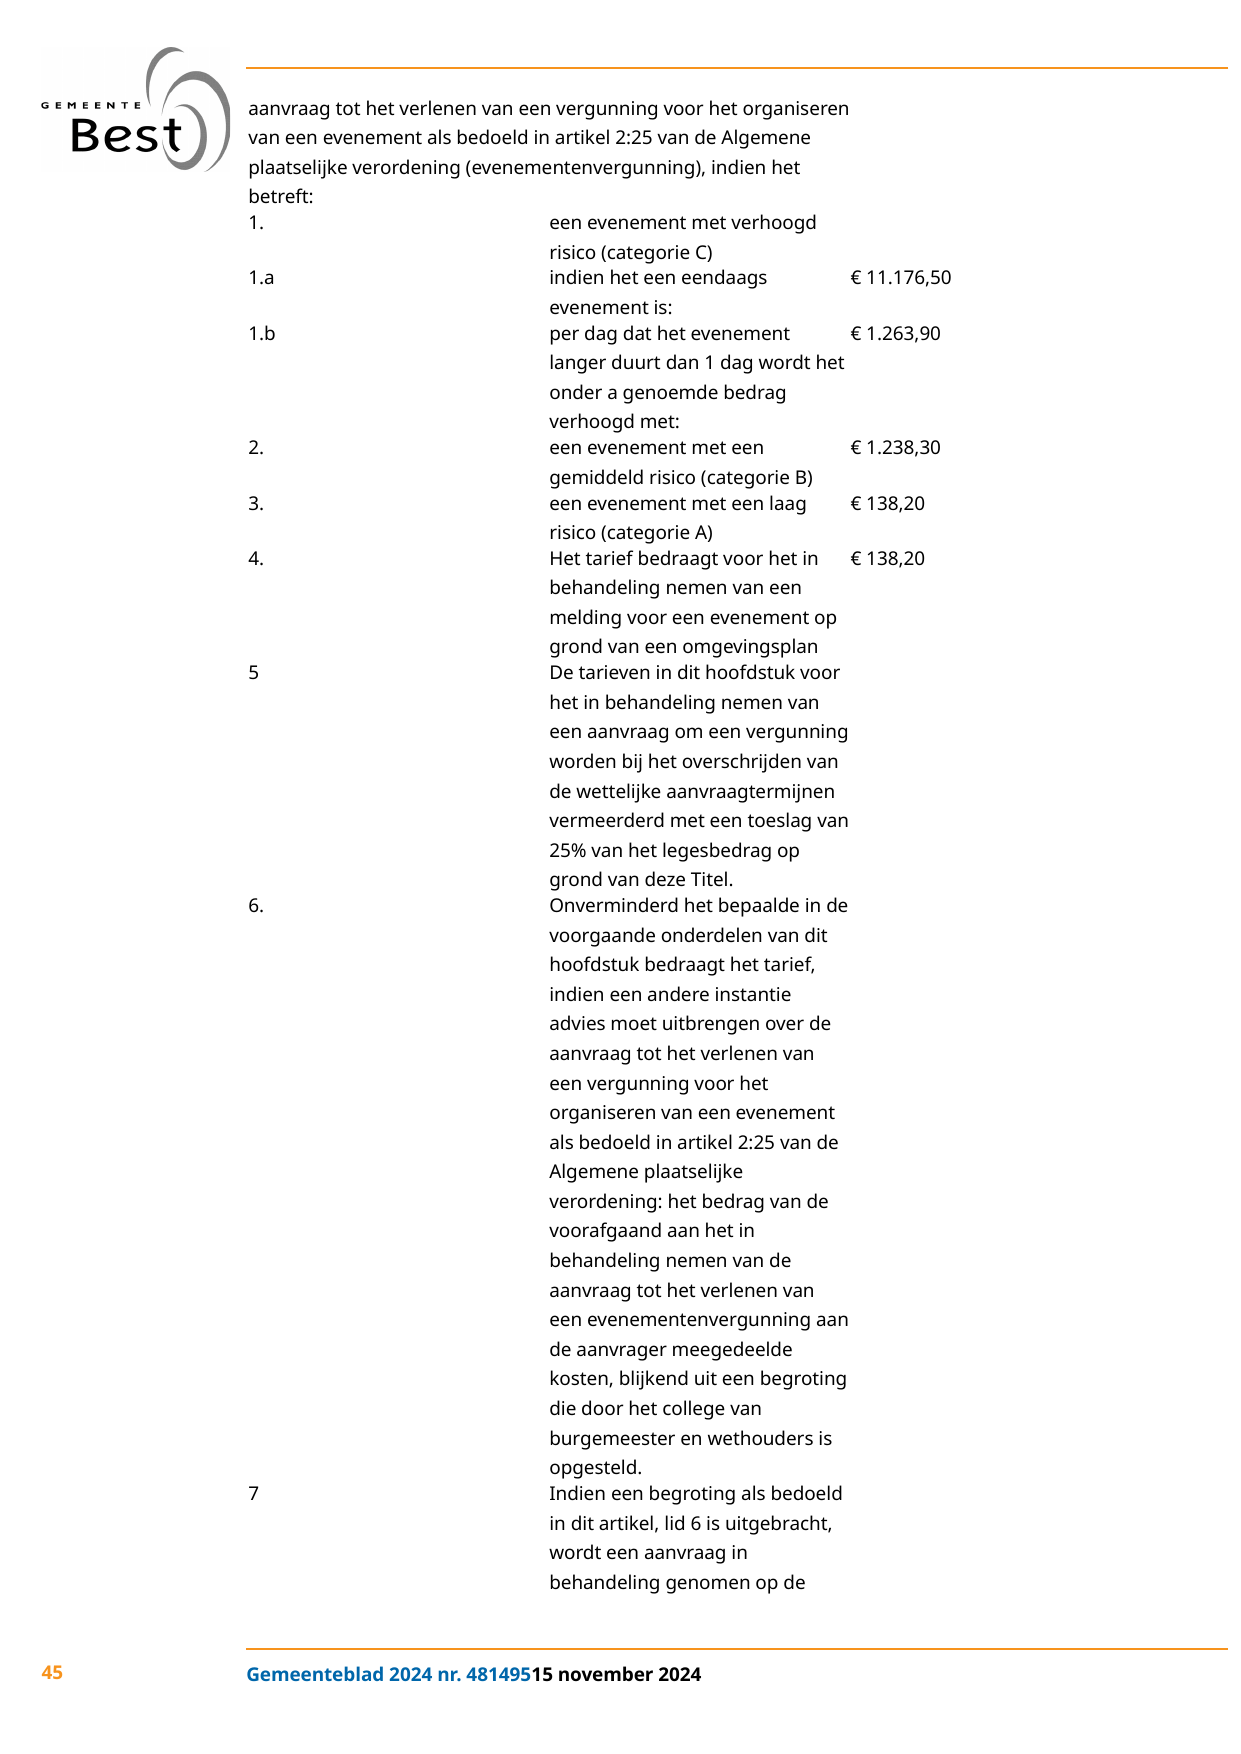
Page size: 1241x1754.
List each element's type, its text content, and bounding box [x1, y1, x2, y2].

table_cell 2. [248, 434, 549, 490]
table_cell Indien een begroting als bedoeld in dit artikel, lid 6 is uitgebracht, wordt een aanvraag in behandeling genomen op de [549, 1480, 850, 1594]
table_cell De tarieven in dit hoofdstuk voor het in behandeling nemen van een aanvraag om een vergunning worden bij het overschrijden van de wettelijke aanvraagtermijnen vermeerderd met een toeslag van 25% van het legesbedrag op grond van deze Titel. [549, 660, 850, 892]
picture [41, 47, 231, 172]
table_cell [850, 892, 1152, 1480]
table_cell [850, 209, 1152, 264]
table_cell 1.a [248, 265, 549, 320]
table_cell aanvraag tot het verlenen van een vergunning voor het organiseren van een evenement als bedoeld in artikel 2:25 van de Algemene plaatselijke verordening (evenementenvergunning), indien het betreft: [248, 95, 850, 209]
table_cell 3. [248, 490, 549, 545]
table_cell een evenement met verhoogd risico (categorie C) [549, 209, 850, 264]
table_cell [850, 1480, 1152, 1594]
table_cell € 11.176,50 [850, 265, 1152, 320]
table_cell 6. [248, 892, 549, 1480]
table_cell € 1.238,30 [850, 434, 1152, 490]
table_cell 1.b [248, 320, 549, 434]
table_cell Het tarief bedraagt voor het in behandeling nemen van een melding voor een evenement op grond van een omgevingsplan [549, 545, 850, 659]
table_cell per dag dat het evenement langer duurt dan 1 dag wordt het onder a genoemde bedrag verhoogd met: [549, 320, 850, 434]
table_cell 1. [248, 209, 549, 264]
table_cell 7 [248, 1480, 549, 1594]
table_cell Onverminderd het bepaalde in de voorgaande onderdelen van dit hoofdstuk bedraagt het tarief, indien een andere instantie advies moet uitbrengen over de aanvraag tot het verlenen van een vergunning voor het organiseren van een evenement als bedoeld in artikel 2:25 van de Algemene plaatselijke verordening: het bedrag van de voorafgaand aan het in behandeling nemen van de aanvraag tot het verlenen van een evenementenvergunning aan de aanvrager meegedeelde kosten, blijkend uit een begroting die door het college van burgemeester en wethouders is opgesteld. [549, 892, 850, 1480]
table_cell € 138,20 [850, 545, 1152, 659]
table_cell indien het een eendaags evenement is: [549, 265, 850, 320]
table_cell € 1.263,90 [850, 320, 1152, 434]
table_cell € 138,20 [850, 490, 1152, 545]
table_cell 5 [248, 660, 549, 892]
table_cell [850, 95, 1152, 209]
table_cell een evenement met een gemiddeld risico (categorie B) [549, 434, 850, 490]
table_cell [850, 660, 1152, 892]
table_cell een evenement met een laag risico (categorie A) [549, 490, 850, 545]
table_cell 4. [248, 545, 549, 659]
